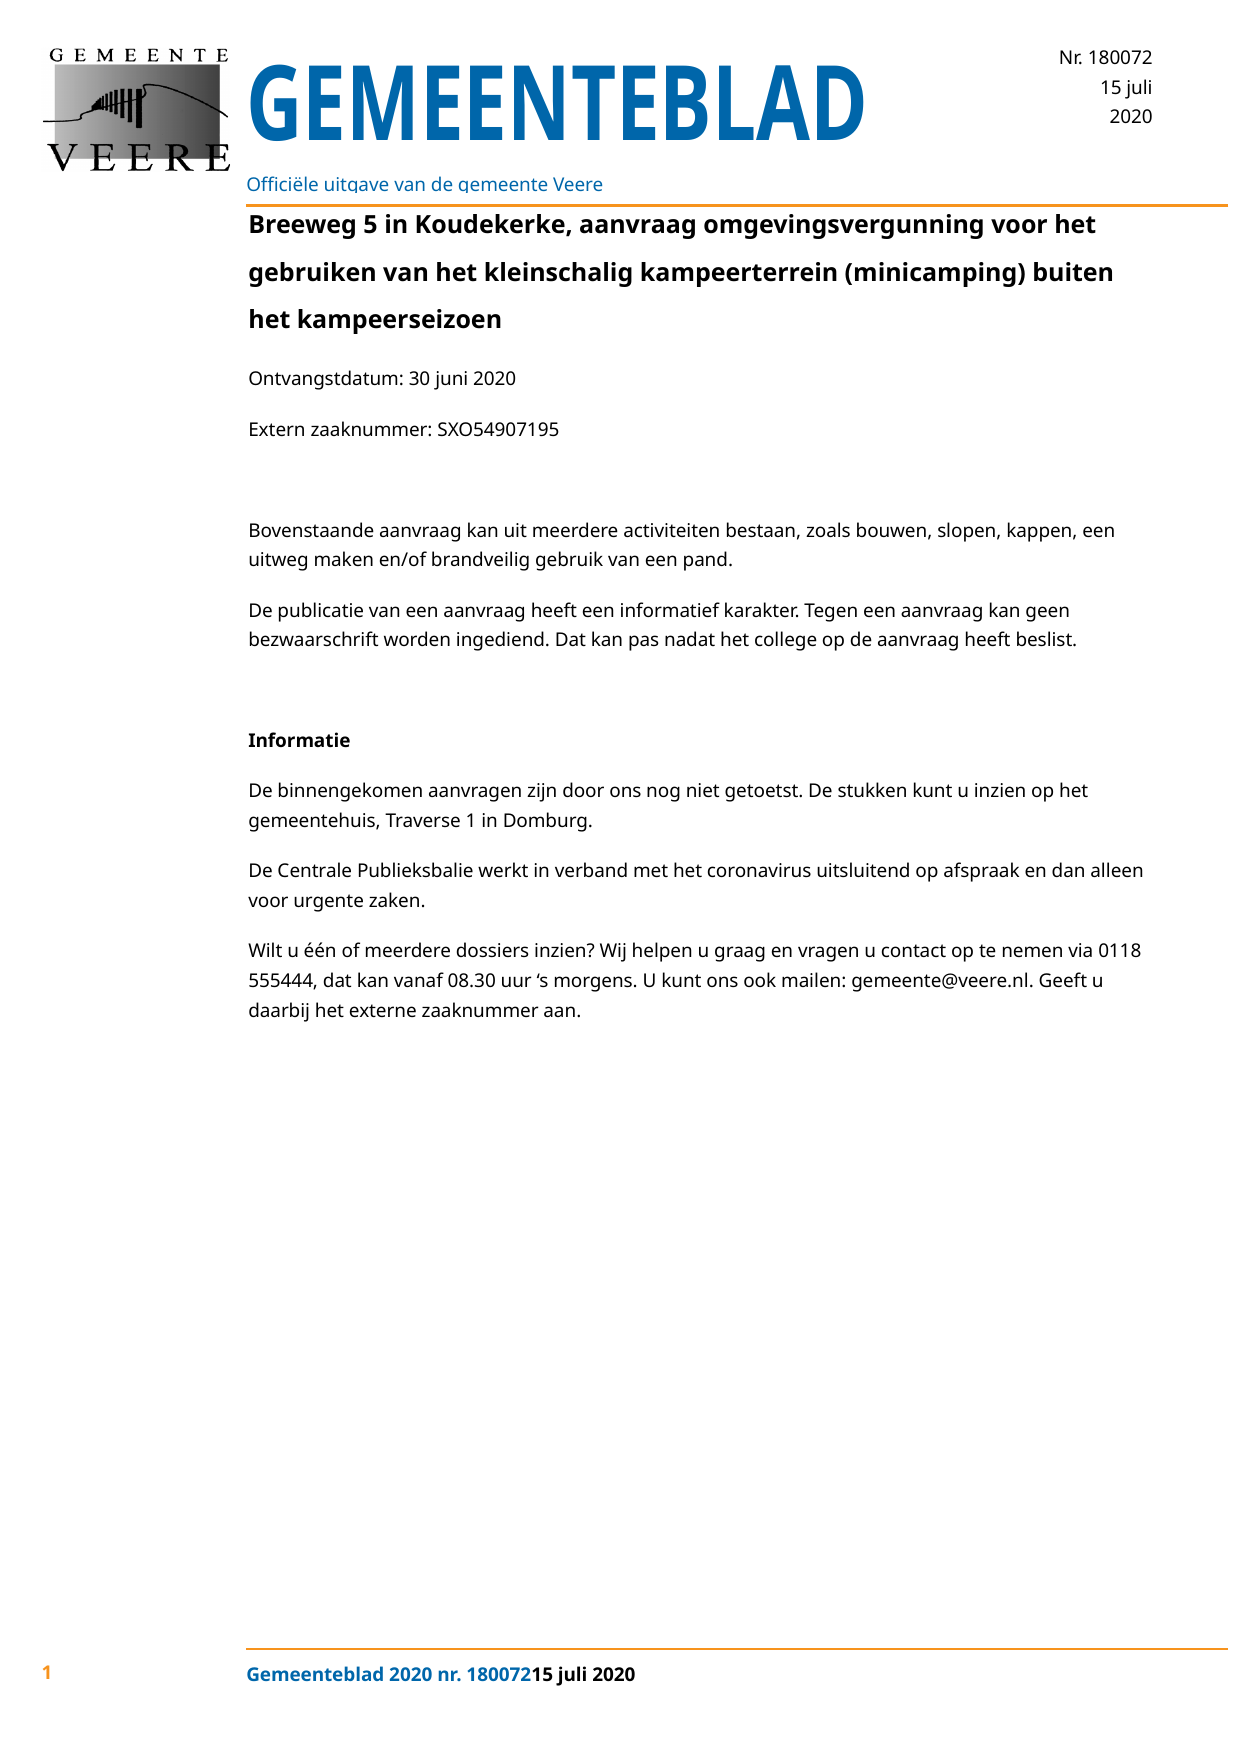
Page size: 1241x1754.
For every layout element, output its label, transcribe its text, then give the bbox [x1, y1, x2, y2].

text De publicatie van een aanvraag heeft een informatief karakter. Tegen een aanvraag kan geen bezwaarschrift worden ingediend. Dat kan pas nadat het college op de aanvraag heeft beslist. [248, 597, 1152, 652]
text Wilt u één of meerdere dossiers inzien? Wij helpen u graag en vragen u contact op te nemen via 0118 555444, dat kan vanaf 08.30 uur ‘s morgens. U kunt ons ook mailen: gemeente@veere.nl. Geeft u daarbij het externe zaaknummer aan. [248, 938, 1152, 1022]
text Informatie [248, 727, 1152, 753]
picture [41, 47, 231, 172]
text Bovenstaande aanvraag kan uit meerdere activiteiten bestaan, zoals bouwen, slopen, kappen, een uitweg maken en/of brandveilig gebruik van een pand. [248, 517, 1152, 572]
text Ontvangstdatum: 30 juni 2020 [248, 366, 1152, 391]
text Extern zaaknummer: SXO54907195 [248, 416, 1152, 442]
text De binnengekomen aanvragen zijn door ons nog niet getoetst. De stukken kunt u inzien op het gemeentehuis, Traverse 1 in Domburg. [248, 778, 1152, 833]
text Breeweg 5 in Koudekerke, aanvraag omgevingsvergunning voor het gebruiken van het kleinschalig kampeerterrein (minicamping) buiten het kampeerseizoen [248, 207, 1152, 336]
text De Centrale Publieksbalie werkt in verband met het coronavirus uitsluitend op afspraak en dan alleen voor urgente zaken. [248, 858, 1152, 913]
